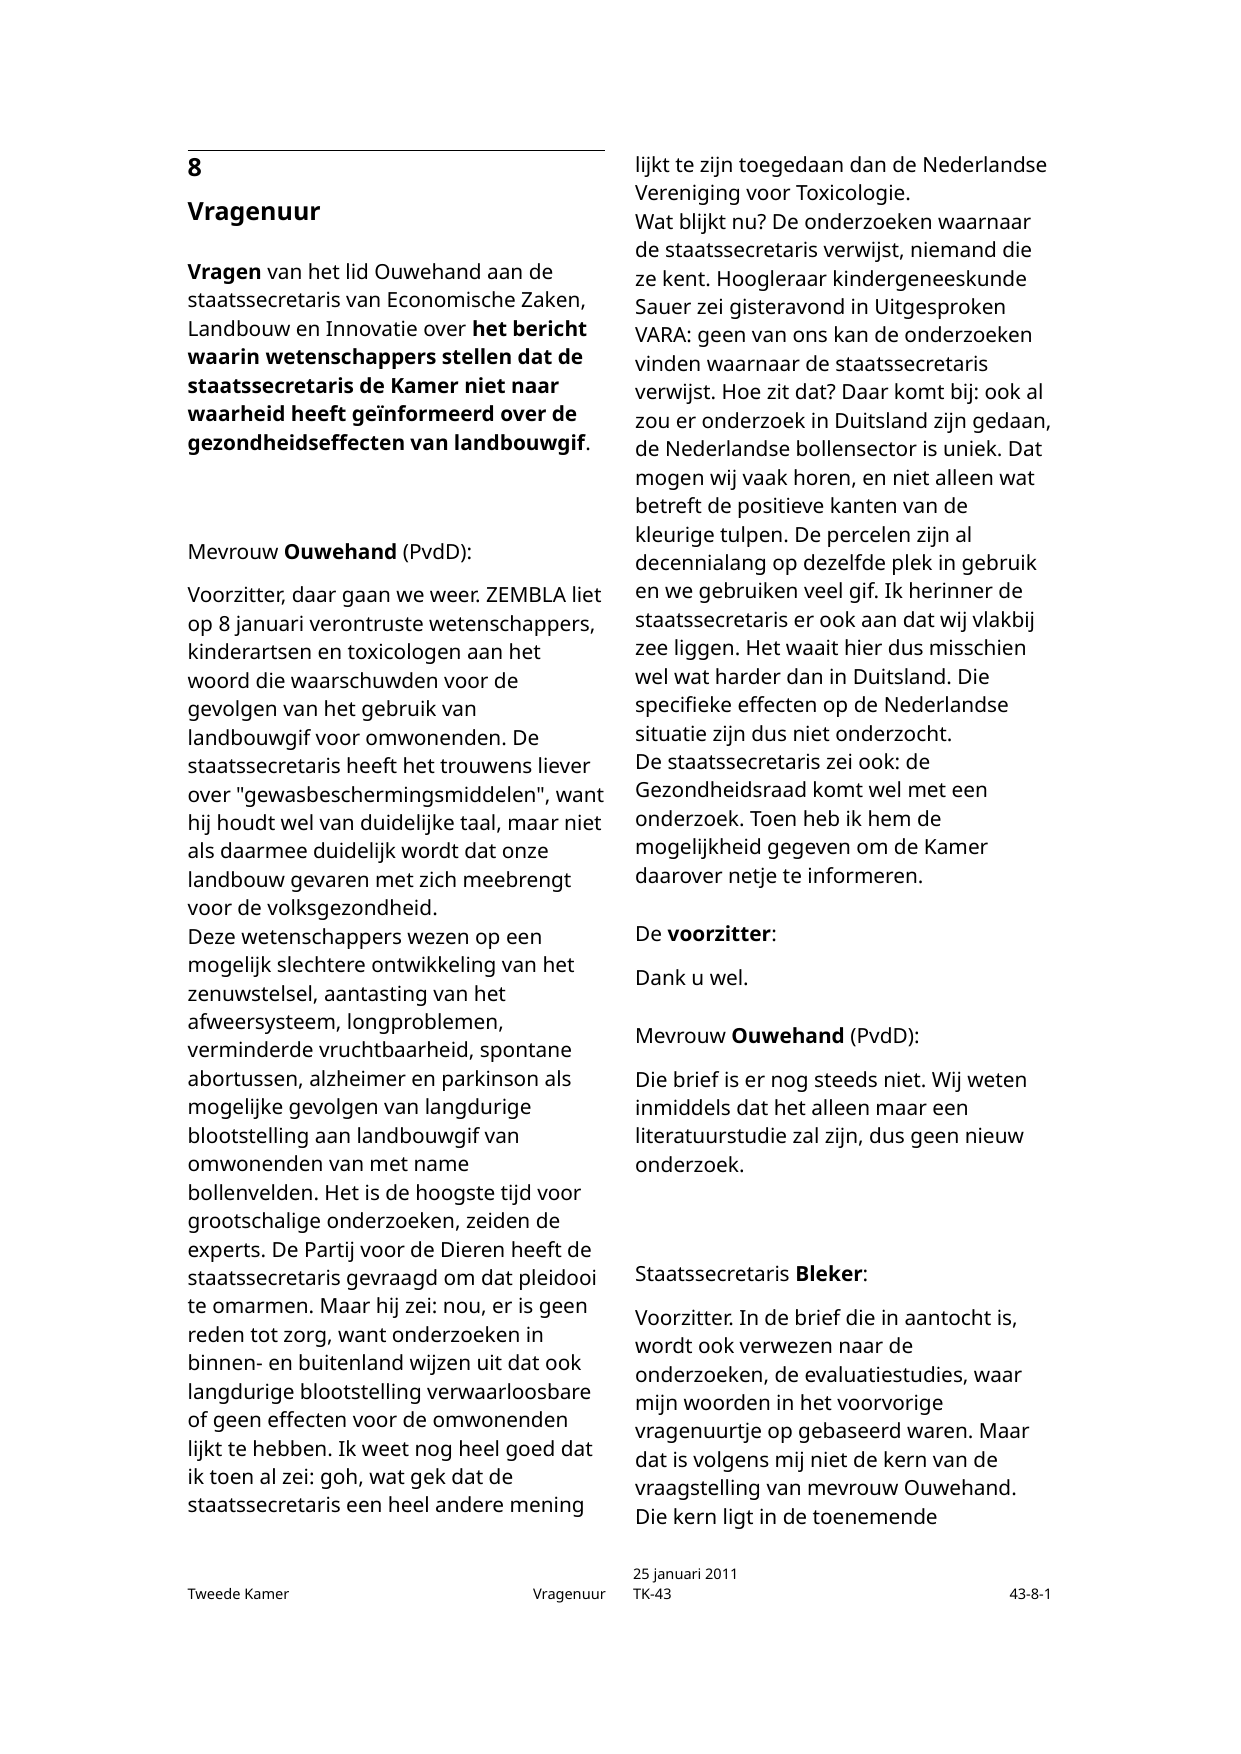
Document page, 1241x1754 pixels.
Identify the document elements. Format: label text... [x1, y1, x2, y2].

text Deze wetenschappers wezen op een mogelijk slechtere ontwikkeling van het zenuwstelsel, aantasting van het afweersysteem, longproblemen, verminderde vruchtbaarheid, spontane abortussen, alzheimer en parkinson als mogelijke gevolgen van langdurige blootstelling aan landbouwgif van omwonenden van met name bollenvelden. Het is de hoogste tijd voor grootschalige onderzoeken, zeiden de experts. De Partij voor de Dieren heeft de staatssecretaris gevraagd om dat pleidooi te omarmen. Maar hij zei: nou, er is geen reden tot zorg, want onderzoeken in binnen- en buitenland wijzen uit dat ook langdurige blootstelling verwaarloosbare of geen effecten voor de omwonenden lijkt te hebben. Ik weet nog heel goed dat ik toen al zei: goh, wat gek dat de staatssecretaris een heel andere mening [187, 922, 605, 1519]
text Wat blijkt nu? De onderzoeken waarnaar de staatssecretaris verwijst, niemand die ze kent. Hoogleraar kindergeneeskunde Sauer zei gisteravond in Uitgesproken VARA: geen van ons kan de onderzoeken vinden waarnaar de staatssecretaris verwijst. Hoe zit dat? Daar komt bij: ook al zou er onderzoek in Duitsland zijn gedaan, de Nederlandse bollensector is uniek. Dat mogen wij vaak horen, en niet alleen wat betreft de positieve kanten van de kleurige tulpen. De percelen zijn al decennialang op dezelfde plek in gebruik en we gebruiken veel gif. Ik herinner de staatssecretaris er ook aan dat wij vlakbij zee liggen. Het waait hier dus misschien wel wat harder dan in Duitsland. Die specifieke effecten op de Nederlandse situatie zijn dus niet onderzocht. [635, 207, 1053, 747]
text  [187, 486, 605, 515]
text Die brief is er nog steeds niet. Wij weten inmiddels dat het alleen maar een literatuurstudie zal zijn, dus geen nieuw onderzoek. [635, 1065, 1053, 1178]
text Voorzitter. In de brief die in aantocht is, wordt ook verwezen naar de onderzoeken, de evaluatiestudies, waar mijn woorden in het voorvorige vragenuurtje op gebaseerd waren. Maar dat is volgens mij niet de kern van de vraagstelling van mevrouw Ouwehand. Die kern ligt in de toenemende [635, 1303, 1053, 1530]
text Staatssecretaris Bleker: [635, 1259, 1053, 1288]
text Mevrouw Ouwehand (PvdD): [187, 537, 605, 566]
text De staatssecretaris zei ook: de Gezondheidsraad komt wel met een onderzoek. Toen heb ik hem de mogelijkheid gegeven om de Kamer daarover netje te informeren. [635, 747, 1053, 889]
text 8 [187, 151, 605, 184]
text Mevrouw Ouwehand (PvdD): [635, 1021, 1053, 1050]
text Dank u wel. [635, 963, 1053, 991]
text Vragen van het lid Ouwehand aan de staatssecretaris van Economische Zaken, Landbouw en Innovatie over het bericht waarin wetenschappers stellen dat de staatssecretaris de Kamer niet naar waarheid heeft geïnformeerd over de gezondheidseffecten van landbouwgif. [187, 257, 605, 456]
text Voorzitter, daar gaan we weer. ZEMBLA liet op 8 januari verontruste wetenschappers, kinderartsen en toxicologen aan het woord die waarschuwden voor de gevolgen van het gebruik van landbouwgif voor omwonenden. De staatssecretaris heeft het trouwens liever over "gewasbeschermingsmiddelen", want hij houdt wel van duidelijke taal, maar niet als daarmee duidelijk wordt dat onze landbouw gevaren met zich meebrengt voor de volksgezondheid. [187, 581, 605, 922]
text lijkt te zijn toegedaan dan de Nederlandse Vereniging voor Toxicologie. [635, 150, 1053, 207]
text De voorzitter: [635, 919, 1053, 948]
text  [635, 1208, 1053, 1237]
text Vragenuur [187, 193, 605, 227]
